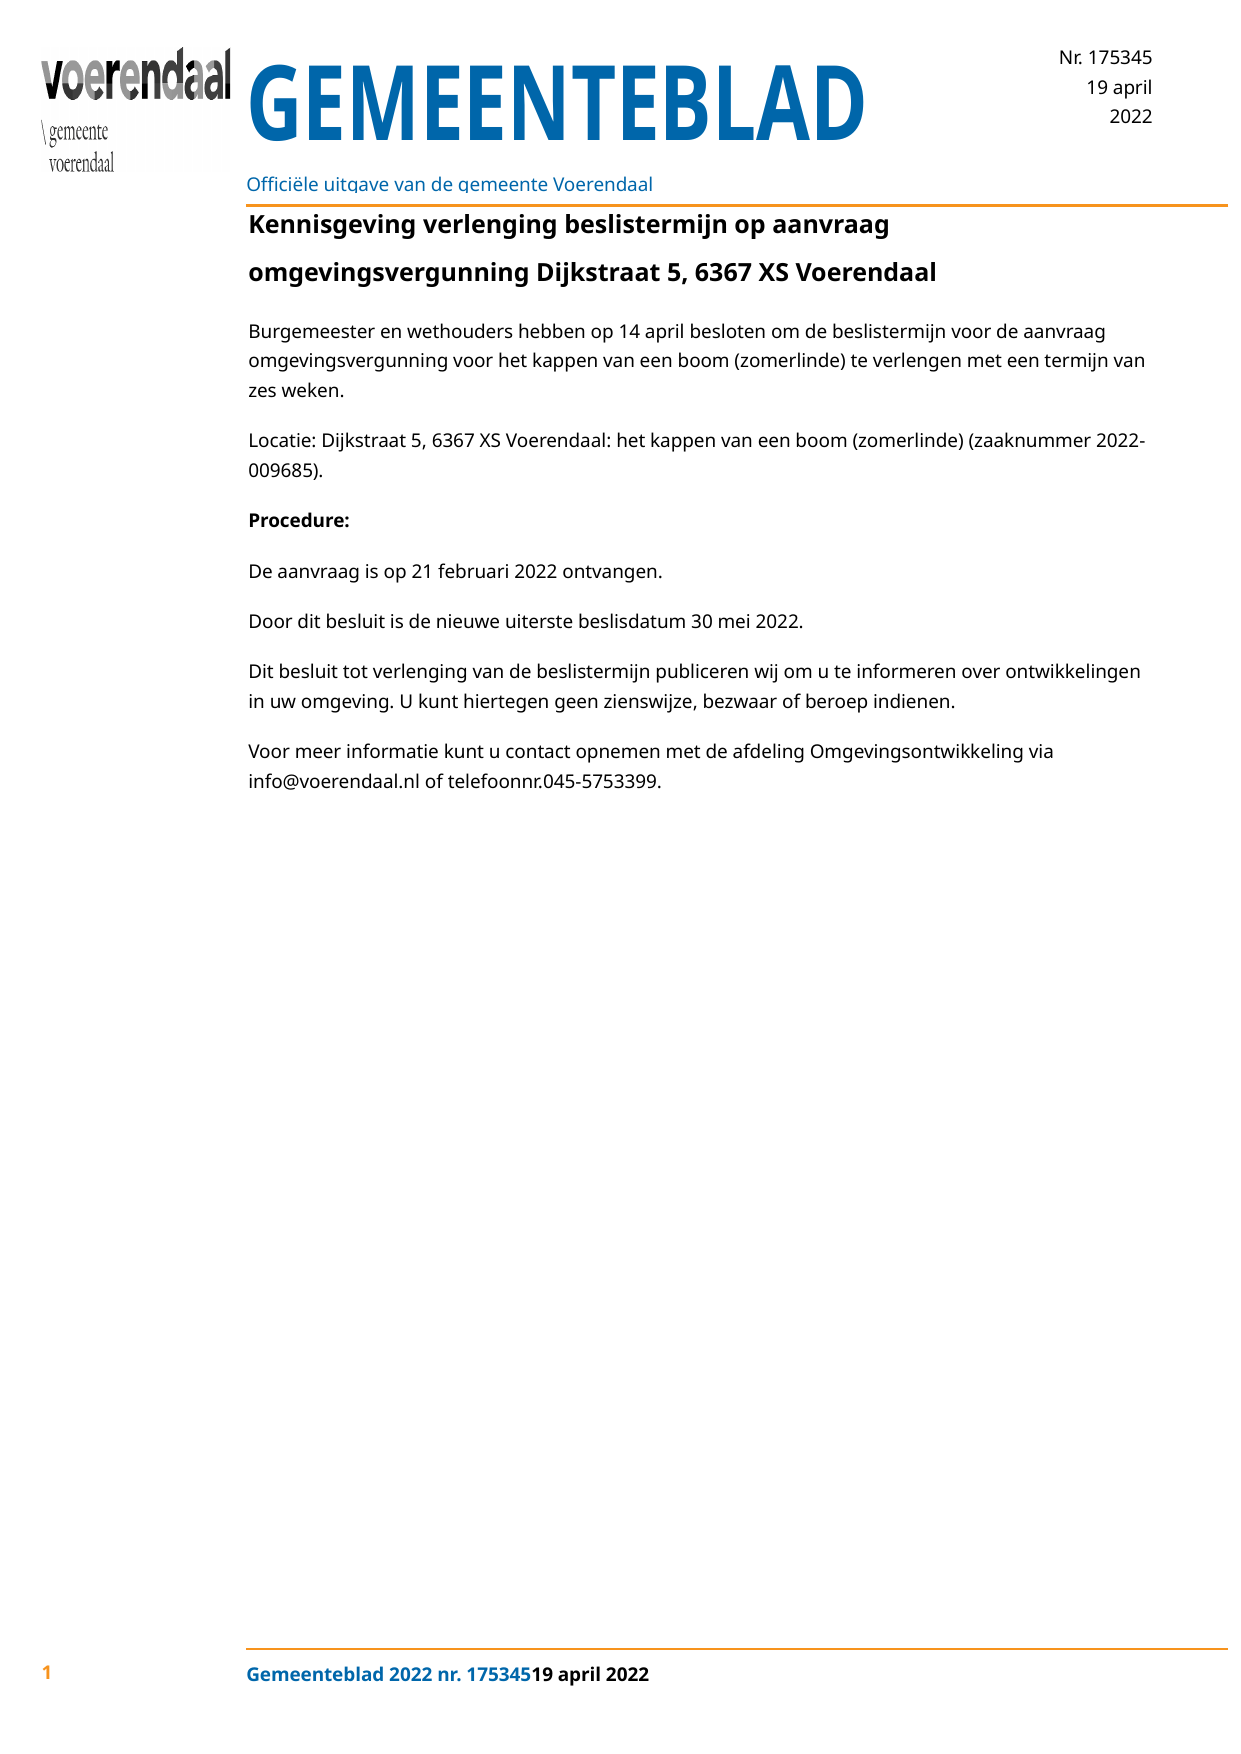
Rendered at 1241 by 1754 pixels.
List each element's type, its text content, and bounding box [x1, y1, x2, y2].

text Procedure: [248, 507, 1152, 533]
text Burgemeester en wethouders hebben op 14 april besloten om de beslistermijn voor de aanvraag omgevingsvergunning voor het kappen van een boom (zomerlinde) te verlengen met een termijn van zes weken. [248, 318, 1152, 403]
picture [41, 47, 231, 172]
text Locatie: Dijkstraat 5, 6367 XS Voerendaal: het kappen van een boom (zomerlinde) (zaaknummer 2022-009685). [248, 427, 1152, 483]
text Voor meer informatie kunt u contact opnemen met de afdeling Omgevingsontwikkeling via info@voerendaal.nl of telefoonnr.045-5753399. [248, 739, 1152, 794]
text De aanvraag is op 21 februari 2022 ontvangen. [248, 558, 1152, 584]
text Dit besluit tot verlenging van de beslistermijn publiceren wij om u te informeren over ontwikkelingen in uw omgeving. U kunt hiertegen geen zienswijze, bezwaar of beroep indienen. [248, 659, 1152, 714]
text Kennisgeving verlenging beslistermijn op aanvraag omgevingsvergunning Dijkstraat 5, 6367 XS Voerendaal [248, 207, 1152, 288]
text Door dit besluit is de nieuwe uiterste beslisdatum 30 mei 2022. [248, 608, 1152, 634]
